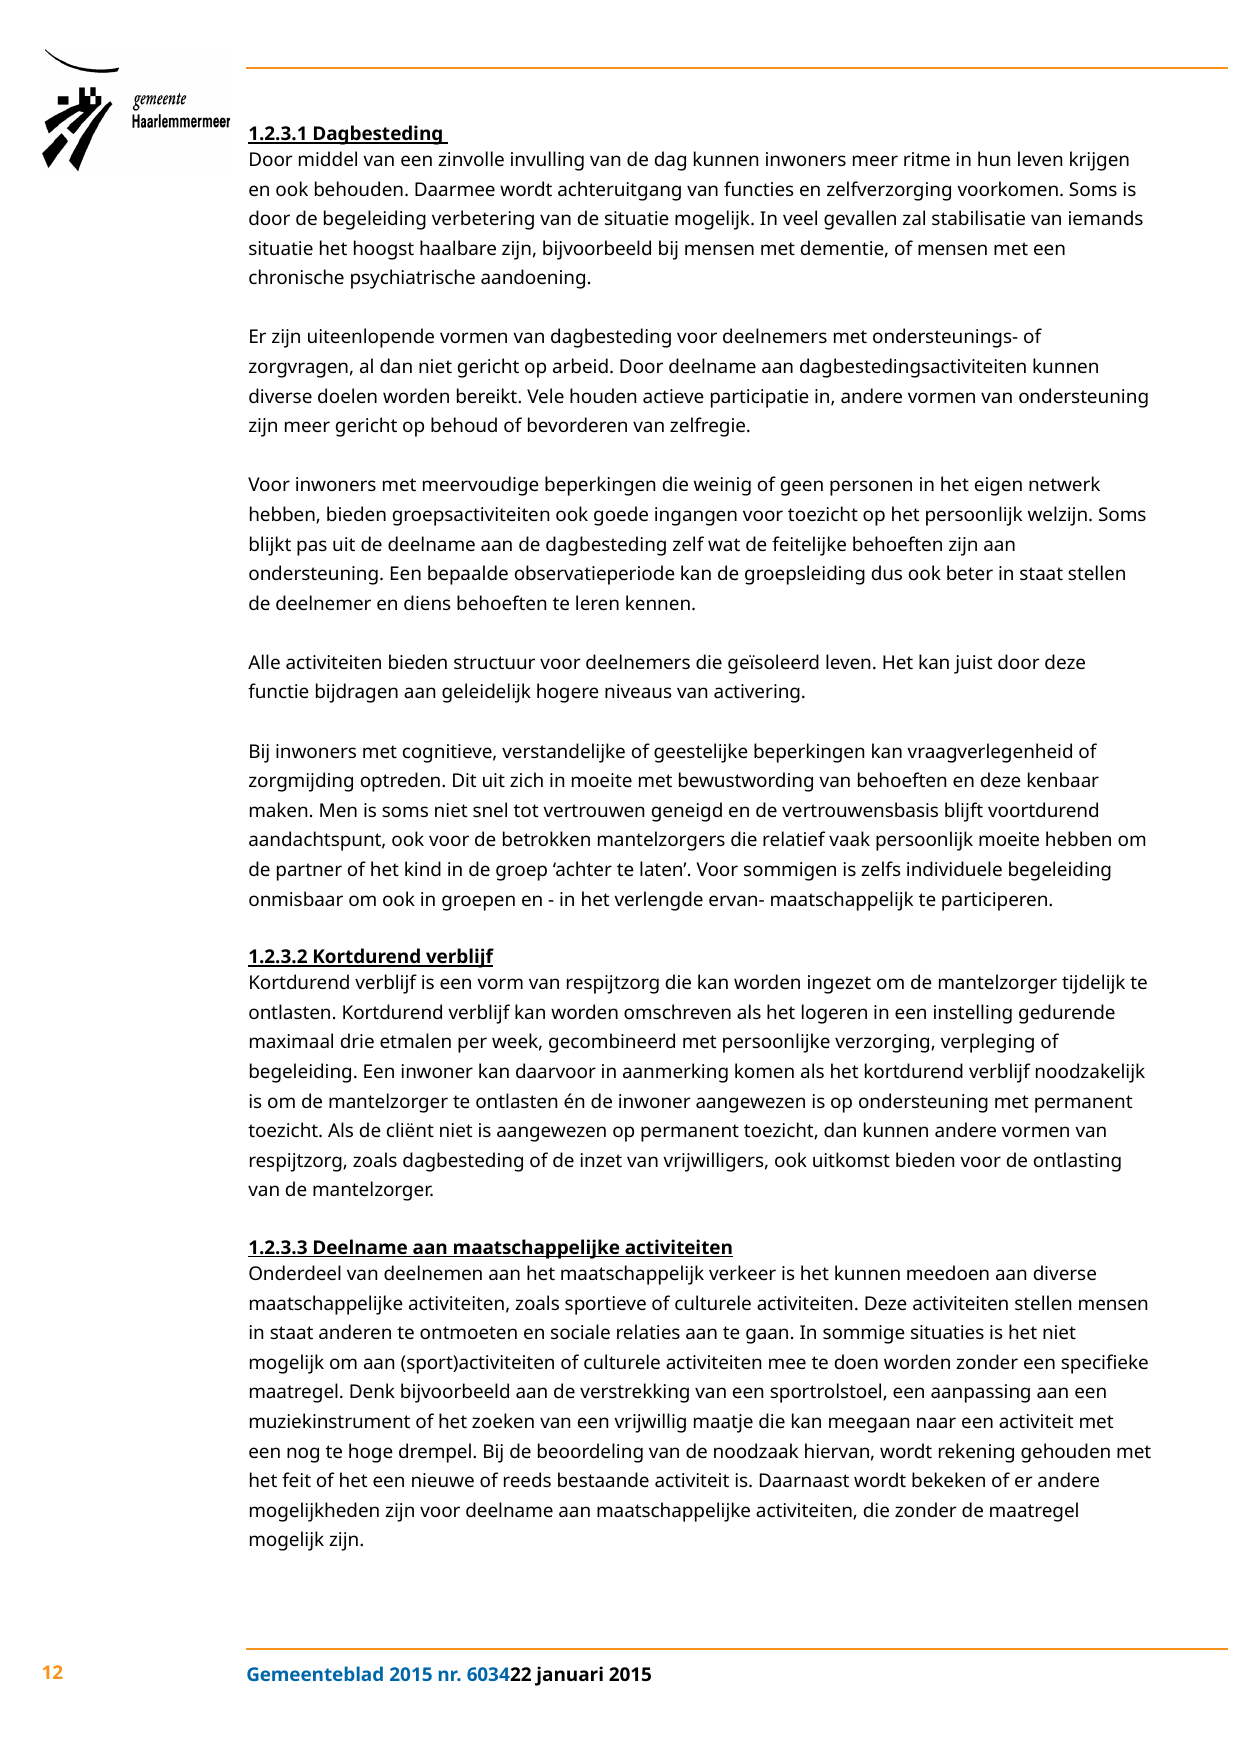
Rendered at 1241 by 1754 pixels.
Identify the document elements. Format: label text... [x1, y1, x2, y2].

text Door middel van een zinvolle invulling van de dag kunnen inwoners meer ritme in hun leven krijgen en ook behouden. Daarmee wordt achteruitgang van functies en zelfverzorging voorkomen. Soms is door de begeleiding verbetering van de situatie mogelijk. In veel gevallen zal stabilisatie van iemands situatie het hoogst haalbare zijn, bijvoorbeeld bij mensen met dementie, of mensen met een chronische psychiatrische aandoening. [248, 146, 1152, 290]
text Kortdurend verblijf is een vorm van respijtzorg die kan worden ingezet om de mantelzorger tijdelijk te ontlasten. Kortdurend verblijf kan worden omschreven als het logeren in een instelling gedurende maximaal drie etmalen per week, gecombineerd met persoonlijke verzorging, verpleging of begeleiding. Een inwoner kan daarvoor in aanmerking komen als het kortdurend verblijf noodzakelijk is om de mantelzorger te ontlasten én de inwoner aangewezen is op ondersteuning met permanent toezicht. Als de cliënt niet is aangewezen op permanent toezicht, dan kunnen andere vormen van respijtzorg, zoals dagbesteding of de inzet van vrijwilligers, ook uitkomst bieden voor de ontlasting van de mantelzorger. [248, 969, 1152, 1202]
text Alle activiteiten bieden structuur voor deelnemers die geïsoleerd leven. Het kan juist door deze functie bijdragen aan geleidelijk hogere niveaus van activering. [248, 649, 1152, 704]
text 1.2.3.2 Kortdurend verblijf [248, 941, 1152, 969]
text Er zijn uiteenlopende vormen van dagbesteding voor deelnemers met ondersteunings- of zorgvragen, al dan niet gericht op arbeid. Door deelname aan dagbestedingsactiviteiten kunnen diverse doelen worden bereikt. Vele houden actieve participatie in, andere vormen van ondersteuning zijn meer gericht op behoud of bevorderen van zelfregie. [248, 324, 1152, 438]
picture [41, 47, 231, 172]
text 1.2.3.1 Dagbesteding [248, 121, 1152, 146]
text Voor inwoners met meervoudige beperkingen die weinig of geen personen in het eigen netwerk hebben, bieden groepsactiviteiten ook goede ingangen voor toezicht op het persoonlijk welzijn. Soms blijkt pas uit de deelname aan de dagbesteding zelf wat de feitelijke behoeften zijn aan ondersteuning. Een bepaalde observatieperiode kan de groepsleiding dus ook beter in staat stellen de deelnemer en diens behoeften te leren kennen. [248, 472, 1152, 616]
text 1.2.3.3 Deelname aan maatschappelijke activiteiten [248, 1232, 1152, 1260]
text Bij inwoners met cognitieve, verstandelijke of geestelijke beperkingen kan vraagverlegenheid of zorgmijding optreden. Dit uit zich in moeite met bewustwording van behoeften en deze kenbaar maken. Men is soms niet snel tot vertrouwen geneigd en de vertrouwensbasis blijft voortdurend aandachtspunt, ook voor de betrokken mantelzorgers die relatief vaak persoonlijk moeite hebben om de partner of het kind in de groep ‘achter te laten’. Voor sommigen is zelfs individuele begeleiding onmisbaar om ook in groepen en - in het verlengde ervan- maatschappelijk te participeren. [248, 738, 1152, 912]
text Onderdeel van deelnemen aan het maatschappelijk verkeer is het kunnen meedoen aan diverse maatschappelijke activiteiten, zoals sportieve of culturele activiteiten. Deze activiteiten stellen mensen in staat anderen te ontmoeten en sociale relaties aan te gaan. In sommige situaties is het niet mogelijk om aan (sport)activiteiten of culturele activiteiten mee te doen worden zonder een specifieke maatregel. Denk bijvoorbeeld aan de verstrekking van een sportrolstoel, een aanpassing aan een muziekinstrument of het zoeken van een vrijwillig maatje die kan meegaan naar een activiteit met een nog te hoge drempel. Bij de beoordeling van de noodzaak hiervan, wordt rekening gehouden met het feit of het een nieuwe of reeds bestaande activiteit is. Daarnaast wordt bekeken of er andere mogelijkheden zijn voor deelname aan maatschappelijke activiteiten, die zonder de maatregel mogelijk zijn. [248, 1260, 1152, 1552]
